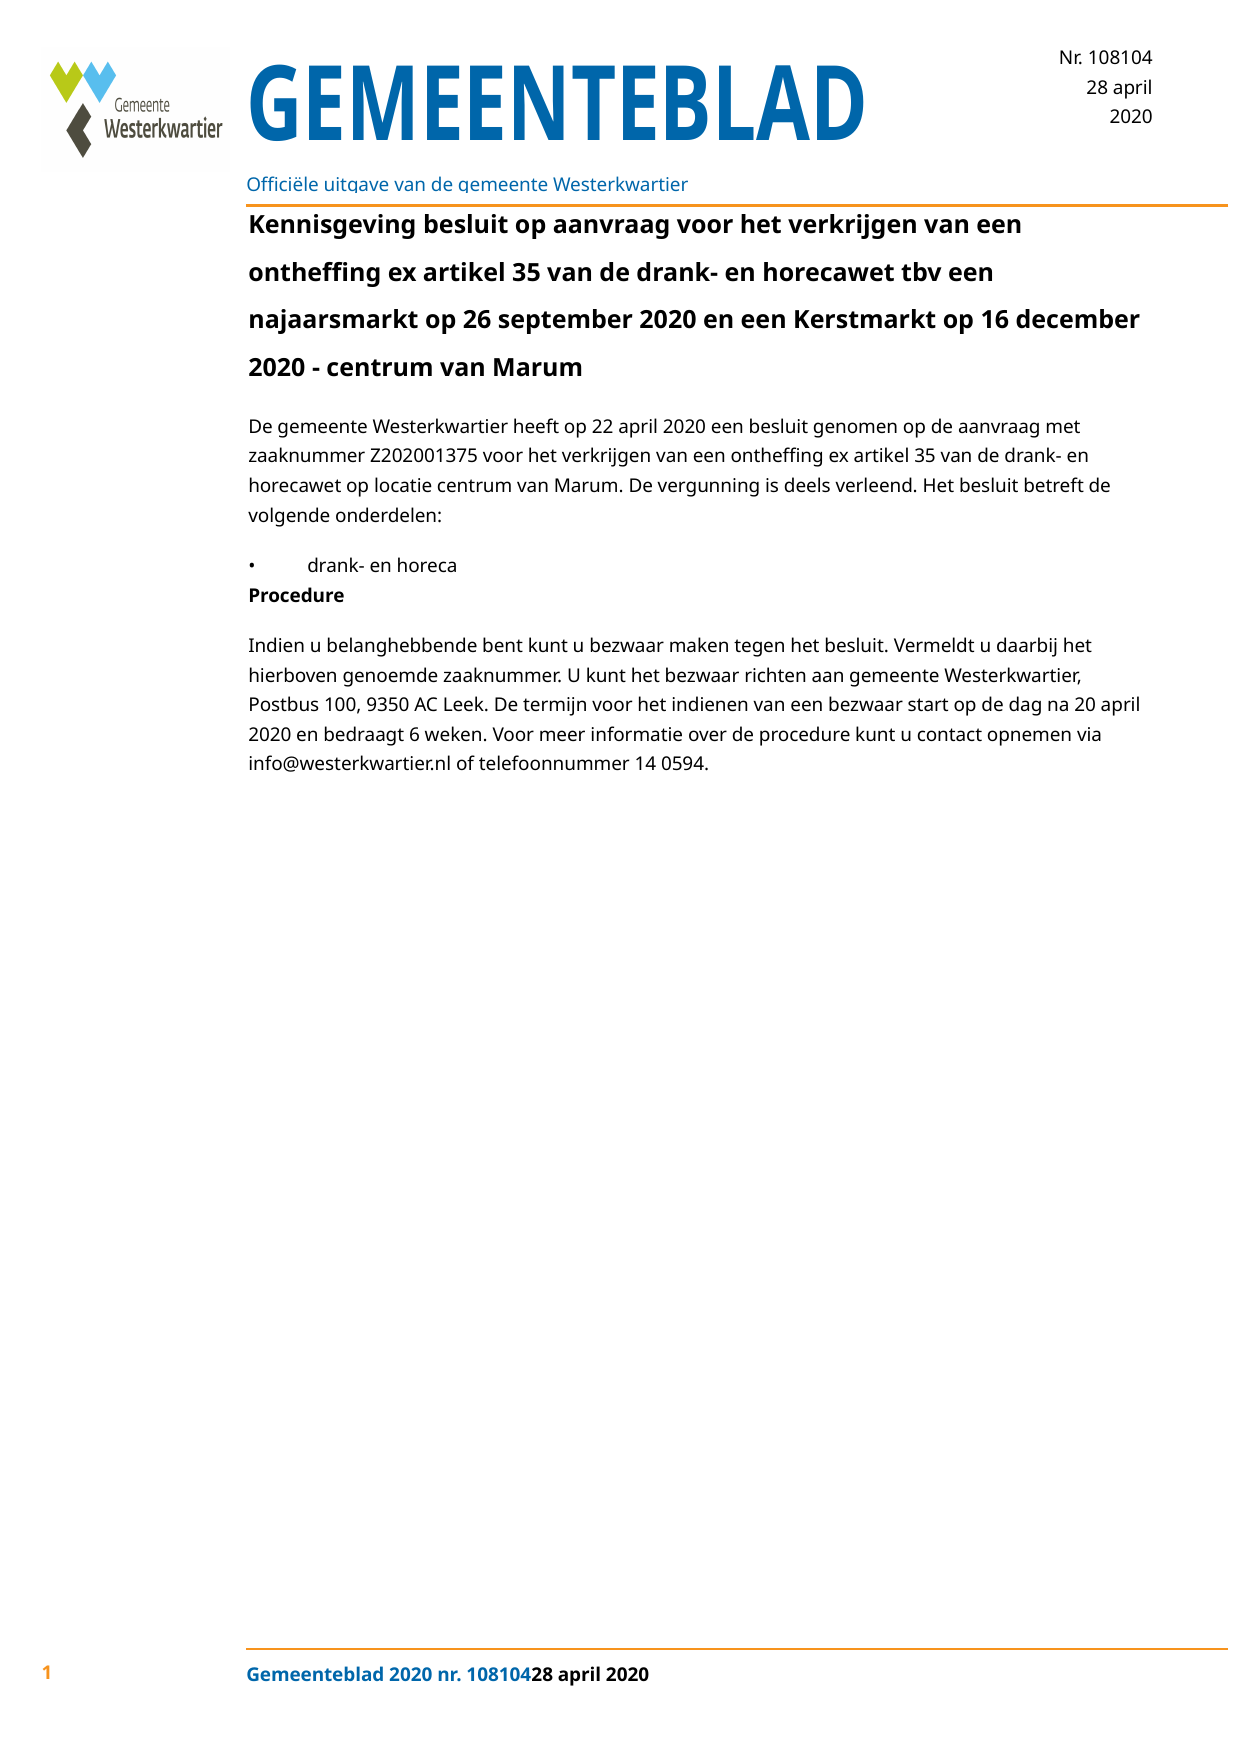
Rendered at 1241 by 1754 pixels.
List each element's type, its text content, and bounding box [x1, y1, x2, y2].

picture [41, 47, 231, 172]
list drank- en horeca [248, 552, 1152, 578]
text Procedure [248, 582, 1152, 608]
text De gemeente Westerkwartier heeft op 22 april 2020 een besluit genomen op de aanvraag met zaaknummer Z202001375 voor het verkrijgen van een ontheffing ex artikel 35 van de drank- en horecawet op locatie centrum van Marum. De vergunning is deels verleend. Het besluit betreft de volgende onderdelen: [248, 413, 1152, 528]
text Indien u belanghebbende bent kunt u bezwaar maken tegen het besluit. Vermeldt u daarbij het hierboven genoemde zaaknummer. U kunt het bezwaar richten aan gemeente Westerkwartier, Postbus 100, 9350 AC Leek. De termijn voor het indienen van een bezwaar start op de dag na 20 april 2020 en bedraagt 6 weken. Voor meer informatie over de procedure kunt u contact opnemen via info@westerkwartier.nl of telefoonnummer 14 0594. [248, 632, 1152, 776]
text Kennisgeving besluit op aanvraag voor het verkrijgen van een ontheffing ex artikel 35 van de drank- en horecawet tbv een najaarsmarkt op 26 september 2020 en een Kerstmarkt op 16 december 2020 - centrum van Marum [248, 207, 1152, 384]
